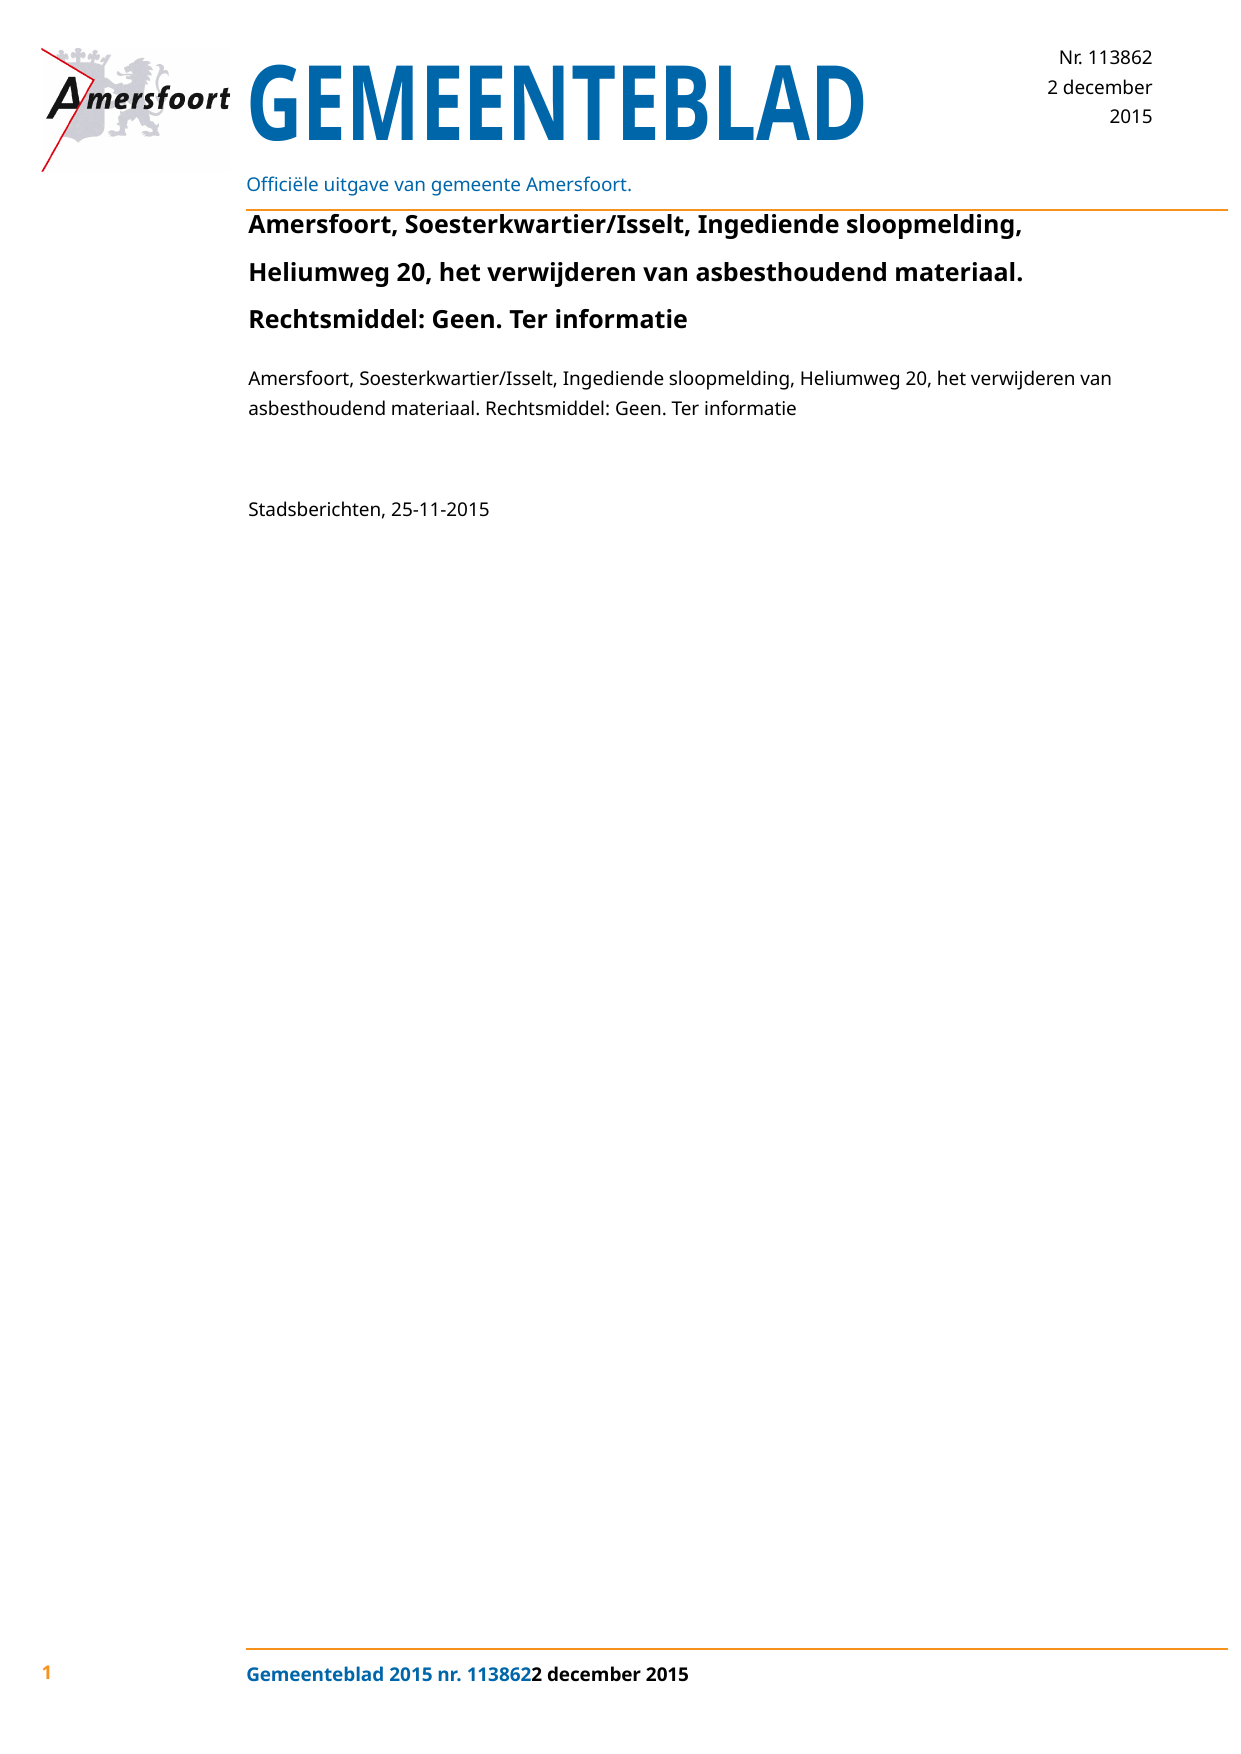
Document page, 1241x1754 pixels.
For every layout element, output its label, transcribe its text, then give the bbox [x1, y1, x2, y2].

text Amersfoort, Soesterkwartier/Isselt, Ingediende sloopmelding, Heliumweg 20, het verwijderen van asbesthoudend materiaal. Rechtsmiddel: Geen. Ter informatie [248, 211, 1152, 336]
text Amersfoort, Soesterkwartier/Isselt, Ingediende sloopmelding, Heliumweg 20, het verwijderen van asbesthoudend materiaal. Rechtsmiddel: Geen. Ter informatie [248, 366, 1152, 421]
text Stadsberichten, 25-11-2015 [248, 496, 1152, 522]
picture [41, 47, 231, 172]
